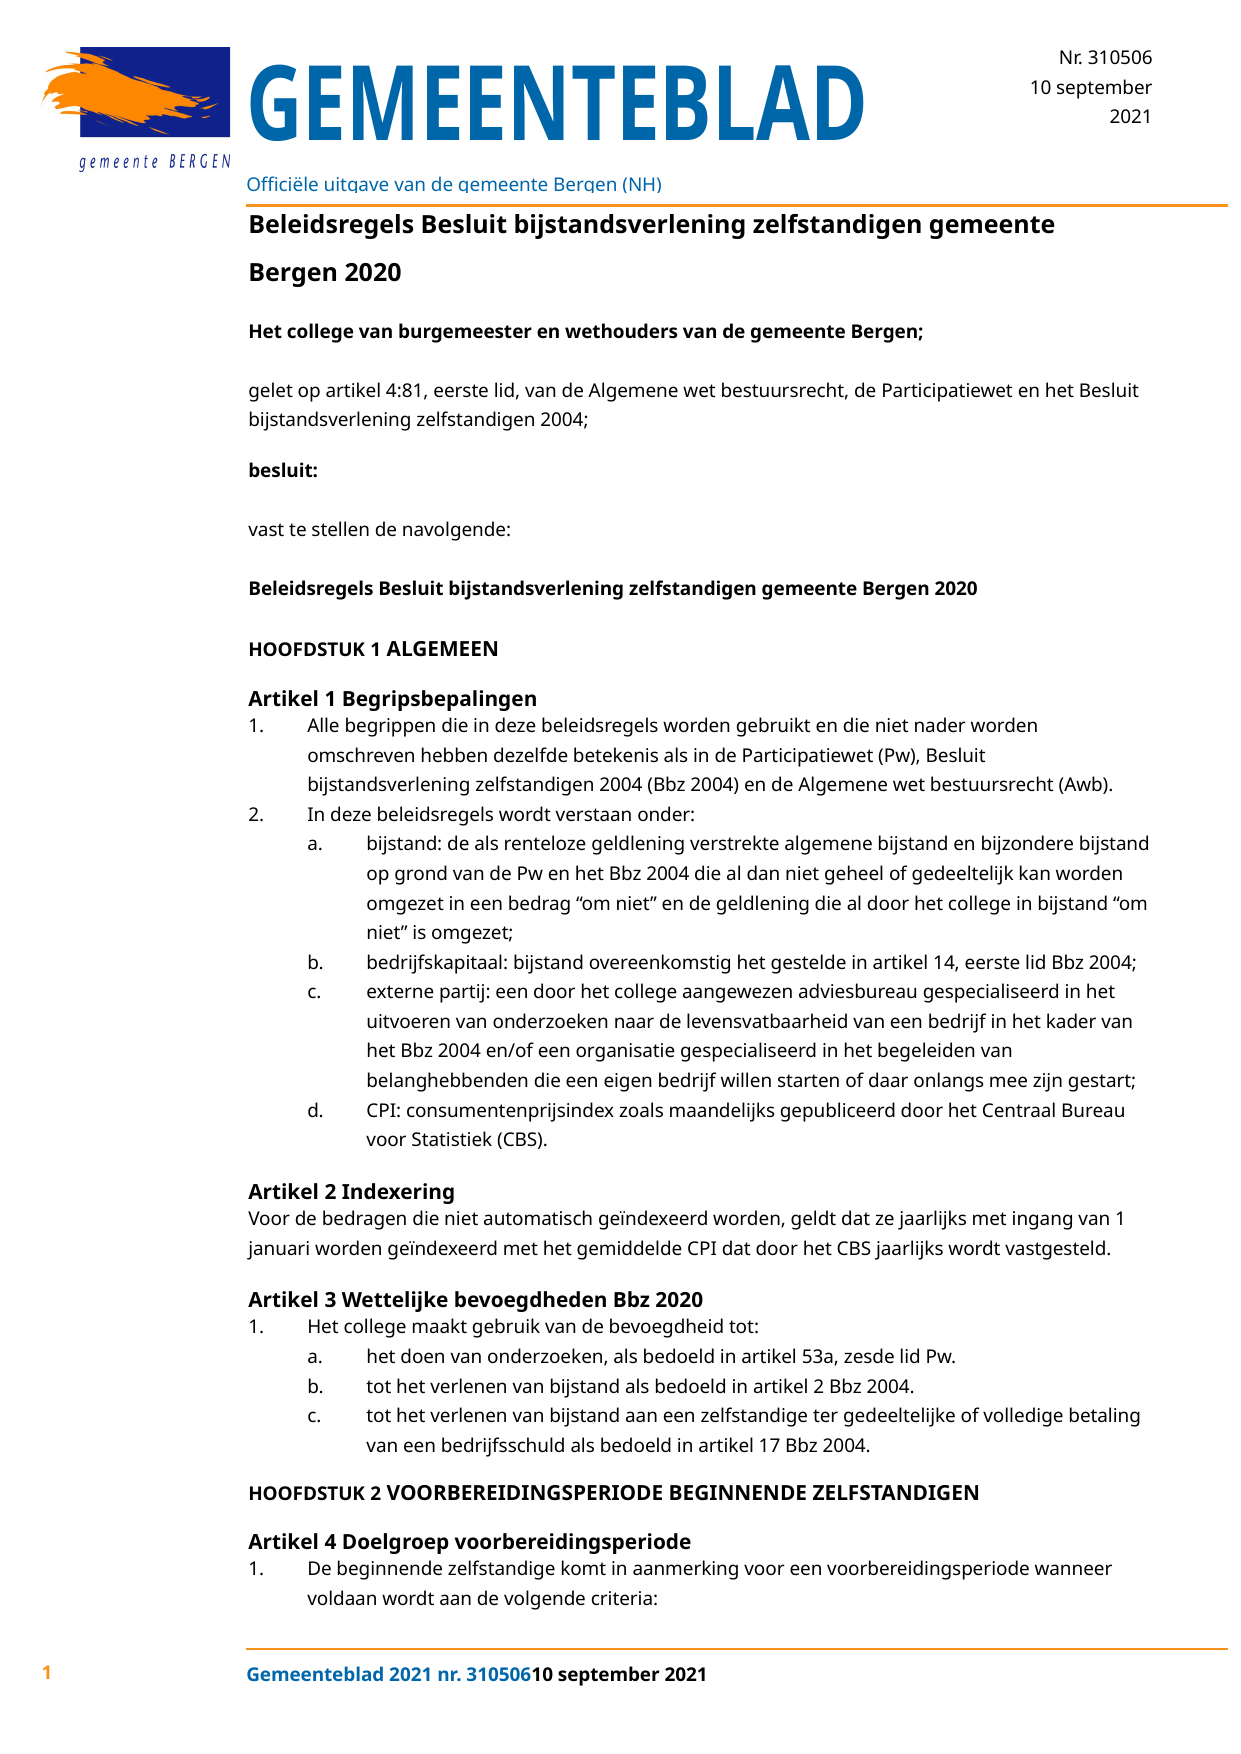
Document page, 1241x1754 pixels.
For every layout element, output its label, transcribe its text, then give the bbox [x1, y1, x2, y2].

list De beginnende zelfstandige komt in aanmerking voor een voorbereidingsperiode wanneer voldaan wordt aan de volgende criteria: [248, 1555, 1152, 1611]
list Het college maakt gebruik van de bevoegdheid tot: [248, 1314, 1152, 1339]
list In deze beleidsregels wordt verstaan onder: [248, 801, 1152, 827]
list tot het verlenen van bijstand als bedoeld in artikel 2 Bbz 2004. [307, 1373, 1152, 1398]
text Het college van burgemeester en wethouders van de gemeente Bergen; [248, 318, 1152, 344]
text besluit: [248, 457, 1152, 483]
list bedrijfskapitaal: bijstand overeenkomstig het gestelde in artikel 14, eerste lid Bbz 2004; [307, 949, 1152, 974]
text Artikel 4 Doelgroep voorbereidingsperiode [248, 1527, 1152, 1555]
text Beleidsregels Besluit bijstandsverlening zelfstandigen gemeente Bergen 2020 [248, 207, 1152, 288]
text Artikel 2 Indexering [248, 1177, 1152, 1205]
list externe partij: een door het college aangewezen adviesbureau gespecialiseerd in het uitvoeren van onderzoeken naar de levensvatbaarheid van een bedrijf in het kader van het Bbz 2004 en/of een organisatie gespecialiseerd in het begeleiden van belanghebbenden die een eigen bedrijf willen starten of daar onlangs mee zijn gestart; [307, 978, 1152, 1093]
text Beleidsregels Besluit bijstandsverlening zelfstandigen gemeente Bergen 2020 [248, 575, 1152, 601]
list bijstand: de als renteloze geldlening verstrekte algemene bijstand en bijzondere bijstand op grond van de Pw en het Bbz 2004 die al dan niet geheel of gedeeltelijk kan worden omgezet in een bedrag “om niet” en de geldlening die al door het college in bijstand “om niet” is omgezet; [307, 831, 1152, 945]
list het doen van onderzoeken, als bedoeld in artikel 53a, zesde lid Pw. [307, 1343, 1152, 1369]
text Artikel 1 Begripsbepalingen [248, 684, 1152, 712]
list tot het verlenen van bijstand aan een zelfstandige ter gedeeltelijke of volledige betaling van een bedrijfsschuld als bedoeld in artikel 17 Bbz 2004. [307, 1402, 1152, 1458]
list CPI: consumentenprijsindex zoals maandelijks gepubliceerd door het Centraal Bureau voor Statistiek (CBS). [307, 1097, 1152, 1152]
text HOOFDSTUK 1 ALGEMEEN [248, 634, 1152, 663]
picture [41, 47, 231, 172]
list Alle begrippen die in deze beleidsregels worden gebruikt en die niet nader worden omschreven hebben dezelfde betekenis als in de Participatiewet (Pw), Besluit bijstandsverlening zelfstandigen 2004 (Bbz 2004) en de Algemene wet bestuursrecht (Awb). [248, 712, 1152, 797]
text Artikel 3 Wettelijke bevoegdheden Bbz 2020 [248, 1285, 1152, 1314]
text HOOFDSTUK 2 VOORBEREIDINGSPERIODE BEGINNENDE ZELFSTANDIGEN [248, 1478, 1152, 1506]
text gelet op artikel 4:81, eerste lid, van de Algemene wet bestuursrecht, de Participatiewet en het Besluit bijstandsverlening zelfstandigen 2004; [248, 377, 1152, 432]
text vast te stellen de navolgende: [248, 516, 1152, 542]
text Voor de bedragen die niet automatisch geïndexeerd worden, geldt dat ze jaarlijks met ingang van 1 januari worden geïndexeerd met het gemiddelde CPI dat door het CBS jaarlijks wordt vastgesteld. [248, 1205, 1152, 1261]
